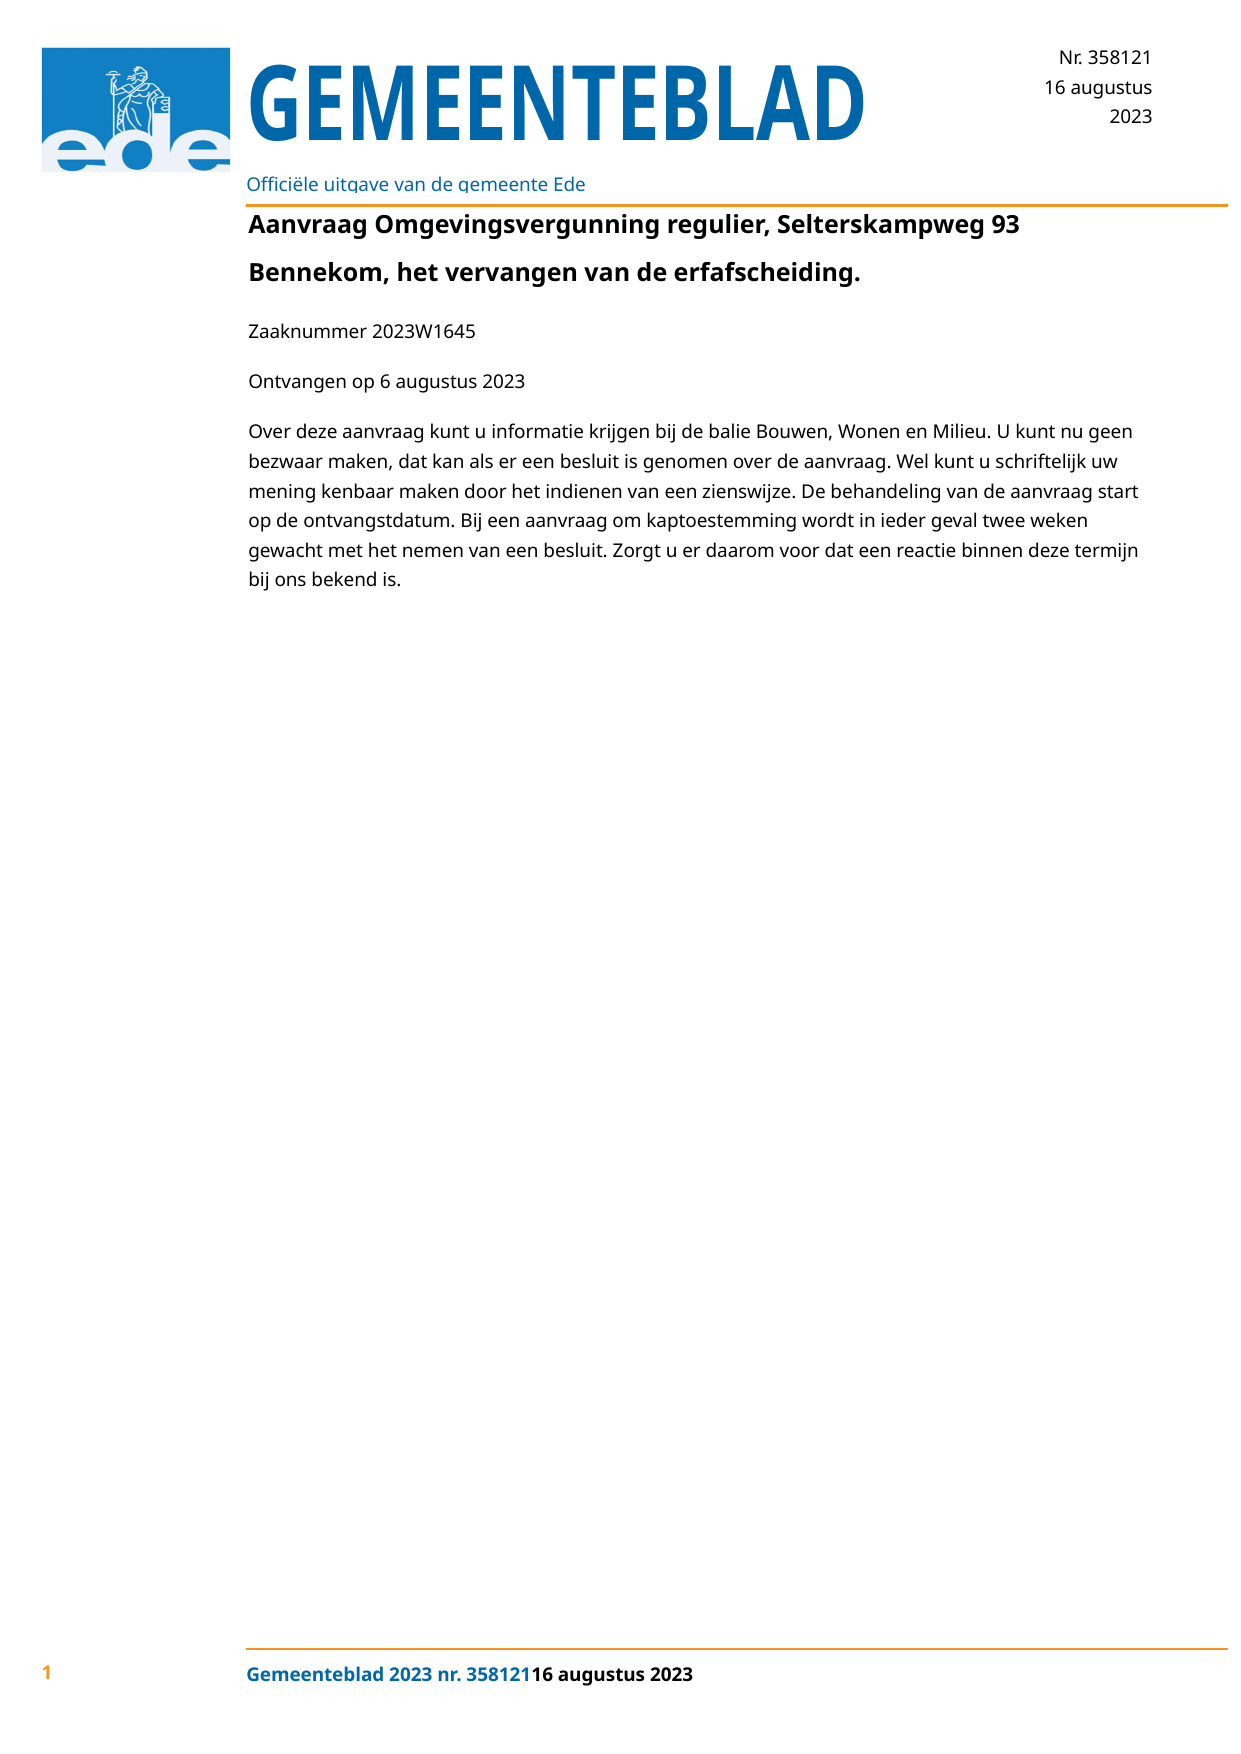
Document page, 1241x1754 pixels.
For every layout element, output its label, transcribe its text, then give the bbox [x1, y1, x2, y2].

text Zaaknummer 2023W1645 [248, 318, 1152, 344]
text Ontvangen op 6 augustus 2023 [248, 368, 1152, 394]
picture [41, 47, 231, 172]
text Over deze aanvraag kunt u informatie krijgen bij de balie Bouwen, Wonen en Milieu. U kunt nu geen bezwaar maken, dat kan als er een besluit is genomen over de aanvraag. Wel kunt u schriftelijk uw mening kenbaar maken door het indienen van een zienswijze. De behandeling van de aanvraag start op de ontvangstdatum. Bij een aanvraag om kaptoestemming wordt in ieder geval twee weken gewacht met het nemen van een besluit. Zorgt u er daarom voor dat een reactie binnen deze termijn bij ons bekend is. [248, 419, 1152, 592]
text Aanvraag Omgevingsvergunning regulier, Selterskampweg 93 Bennekom, het vervangen van de erfafscheiding. [248, 207, 1152, 288]
